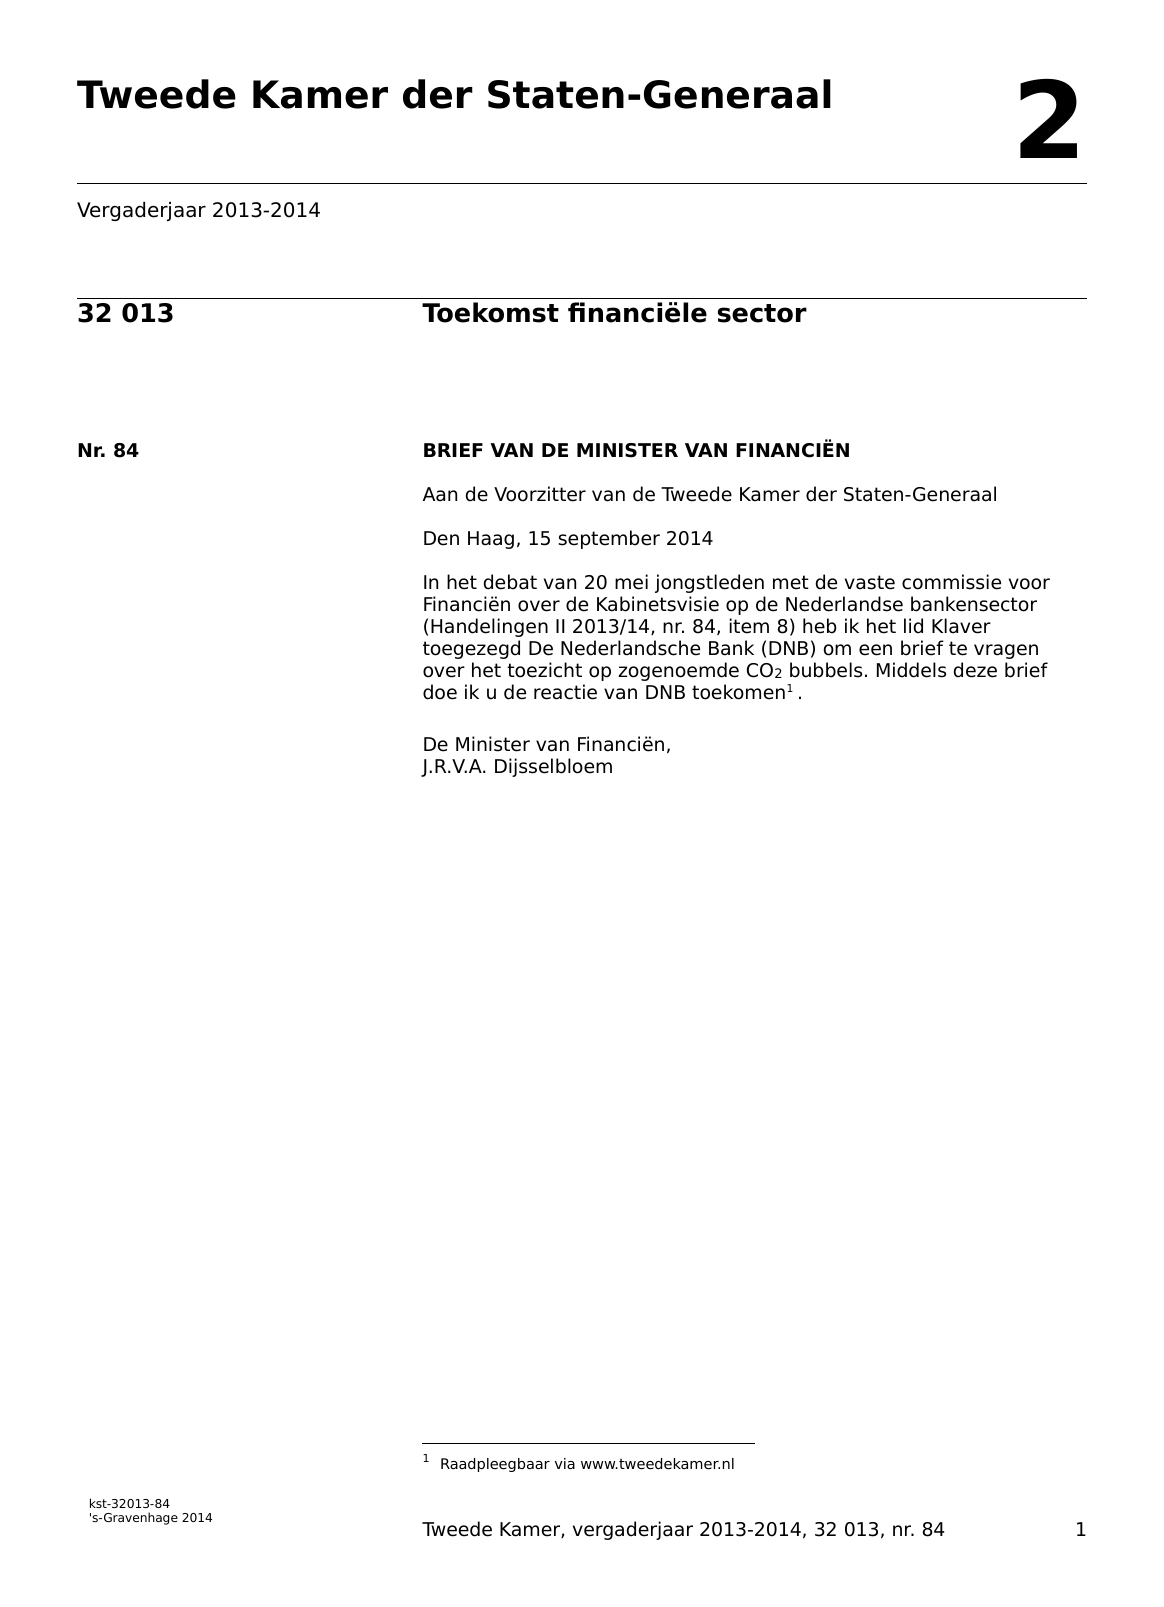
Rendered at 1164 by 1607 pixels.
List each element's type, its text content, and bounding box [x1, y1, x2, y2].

text Aan de Voorzitter van de Tweede Kamer der Staten-Generaal [422, 484, 1087, 506]
subtitle 32 013 Toekomst financiële sector [77, 299, 1087, 329]
table_cell Vergaderjaar 2013-2014 [77, 184, 1087, 298]
text In het debat van 20 mei jongstleden met de vaste commissie voor Financiën over de Kabinetsvisie op de Nederlandse bankensector (Handelingen II 2013/14, nr. 84, item 8) heb ik het lid Klaver toegezegd De Nederlandsche Bank (DNB) om een brief te vragen over het toezicht op zogenoemde CO2 bubbels. Middels deze brief doe ik u de reactie van DNB toekomen. [422, 572, 1087, 704]
text Raadpleegbaar via www.tweedekamer.nl [422, 1452, 1087, 1474]
table_header Tweede Kamer der Staten-Generaal [77, 59, 886, 183]
table_header 2 [886, 59, 1087, 183]
text De Minister van Financiën, J.R.V.A. Dijsselbloem [422, 734, 1087, 778]
subtitle Nr. 84 BRIEF VAN DE MINISTER VAN FINANCIËN [77, 440, 1087, 462]
text Den Haag, 15 september 2014 [422, 528, 1087, 550]
text kst-32013-84 [88, 1497, 323, 1511]
text 's-Gravenhage 2014 [88, 1511, 323, 1525]
